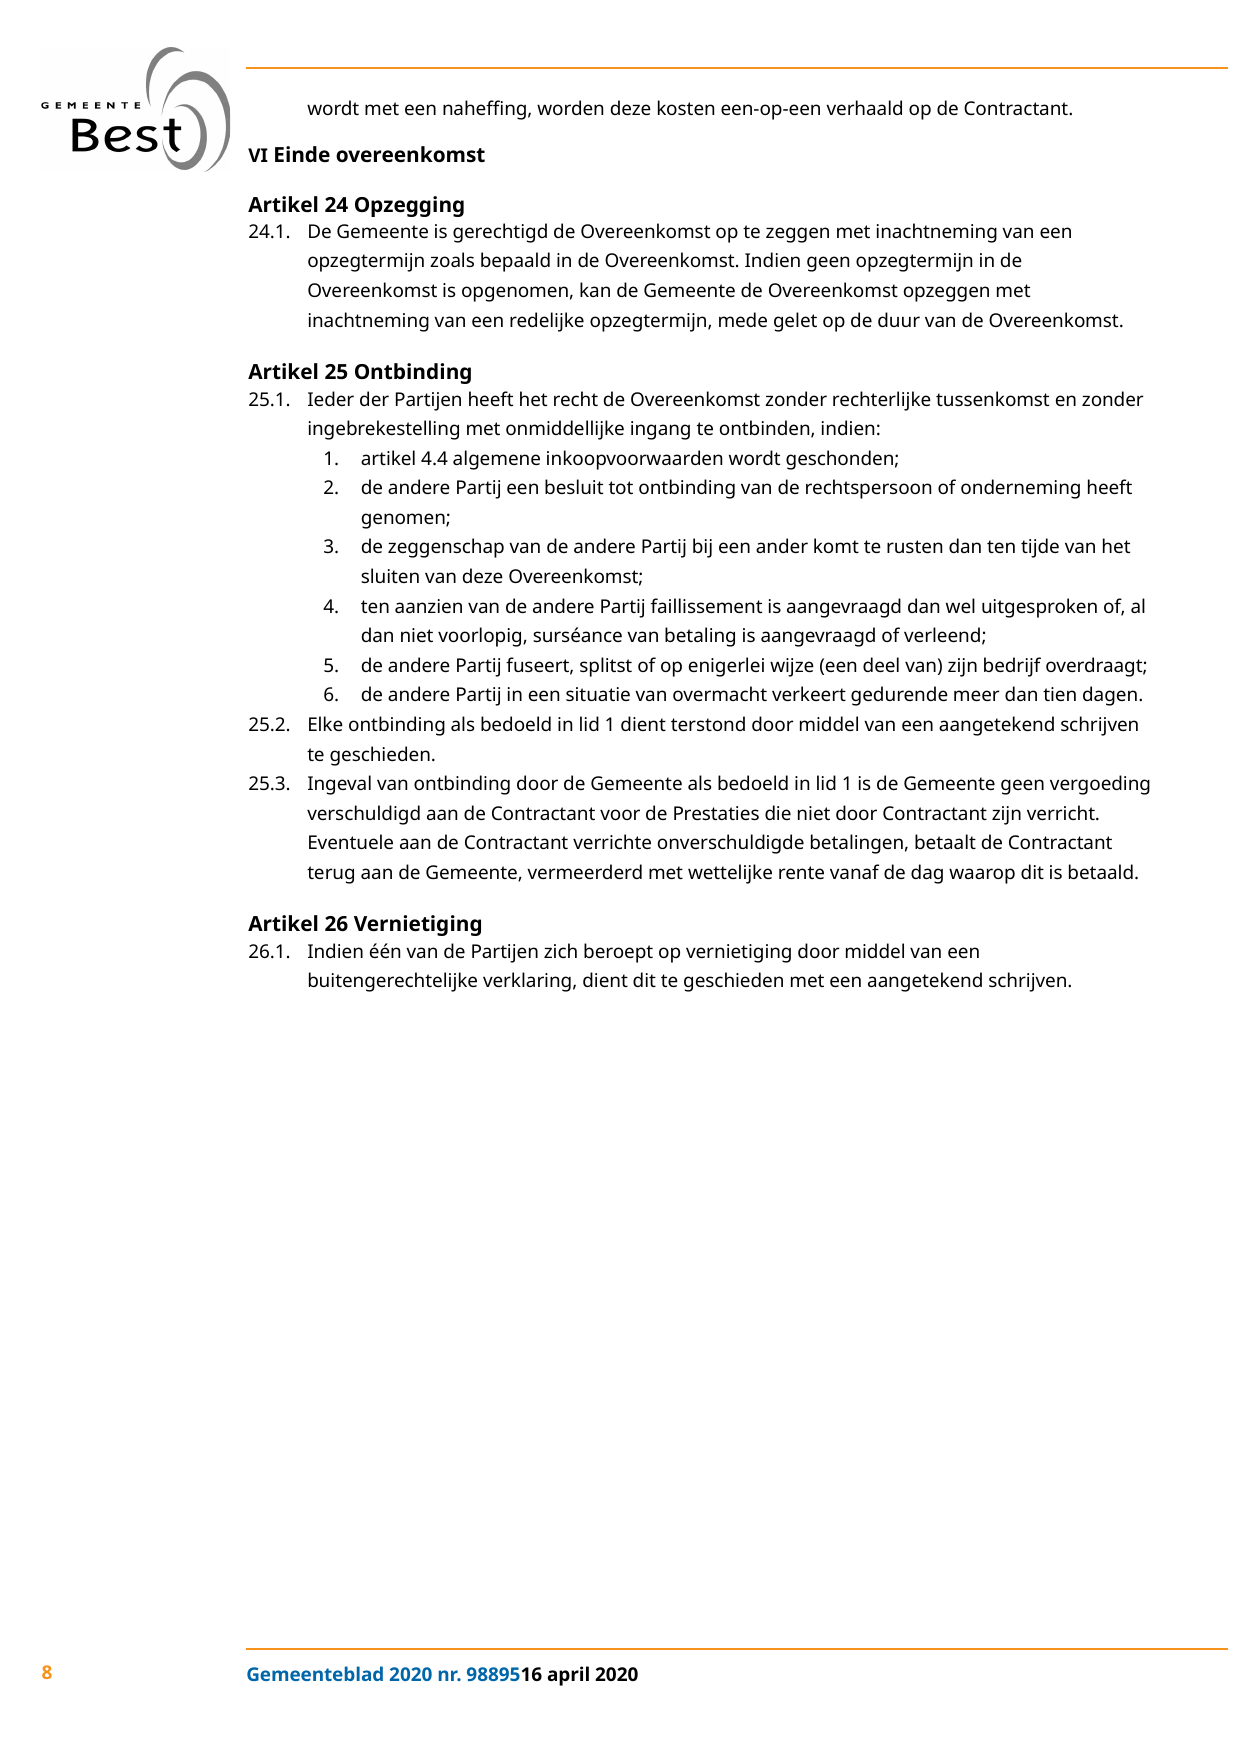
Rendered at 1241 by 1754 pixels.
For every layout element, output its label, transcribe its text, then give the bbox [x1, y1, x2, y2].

list wordt met een naheffing, worden deze kosten een-op-een verhaald op de Contractant. [248, 95, 1152, 121]
text Artikel 25 Ontbinding [248, 357, 1152, 386]
text Artikel 26 Vernietiging [248, 909, 1152, 938]
text VI Einde overeenkomst [248, 140, 1152, 169]
list de zeggenschap van de andere Partij bij een ander komt te rusten dan ten tijde van het sluiten van deze Overeenkomst; [323, 534, 1152, 589]
picture [41, 47, 231, 172]
list Elke ontbinding als bedoeld in lid 1 dient terstond door middel van een aangetekend schrijven te geschieden. [248, 711, 1152, 766]
list De Gemeente is gerechtigd de Overeenkomst op te zeggen met inachtneming van een opzegtermijn zoals bepaald in de Overeenkomst. Indien geen opzegtermijn in de Overeenkomst is opgenomen, kan de Gemeente de Overeenkomst opzeggen met inachtneming van een redelijke opzegtermijn, mede gelet op de duur van de Overeenkomst. [248, 218, 1152, 333]
list Indien één van de Partijen zich beroept op vernietiging door middel van een buitengerechtelijke verklaring, dient dit te geschieden met een aangetekend schrijven. [248, 938, 1152, 993]
list de andere Partij fuseert, splitst of op enigerlei wijze (een deel van) zijn bedrijf overdraagt; [323, 652, 1152, 678]
list Ingeval van ontbinding door de Gemeente als bedoeld in lid 1 is de Gemeente geen vergoeding verschuldigd aan de Contractant voor de Prestaties die niet door Contractant zijn verricht. Eventuele aan de Contractant verrichte onverschuldigde betalingen, betaalt de Contractant terug aan de Gemeente, vermeerderd met wettelijke rente vanaf de dag waarop dit is betaald. [248, 770, 1152, 885]
list artikel 4.4 algemene inkoopvoorwaarden wordt geschonden; [323, 445, 1152, 471]
list de andere Partij een besluit tot ontbinding van de rechtspersoon of onderneming heeft genomen; [323, 474, 1152, 530]
list Ieder der Partijen heeft het recht de Overeenkomst zonder rechterlijke tussenkomst en zonder ingebrekestelling met onmiddellijke ingang te ontbinden, indien: [248, 386, 1152, 441]
list de andere Partij in een situatie van overmacht verkeert gedurende meer dan tien dagen. [323, 682, 1152, 707]
text Artikel 24 Opzegging [248, 190, 1152, 218]
list ten aanzien van de andere Partij faillissement is aangevraagd dan wel uitgesproken of, al dan niet voorlopig, surséance van betaling is aangevraagd of verleend; [323, 593, 1152, 648]
